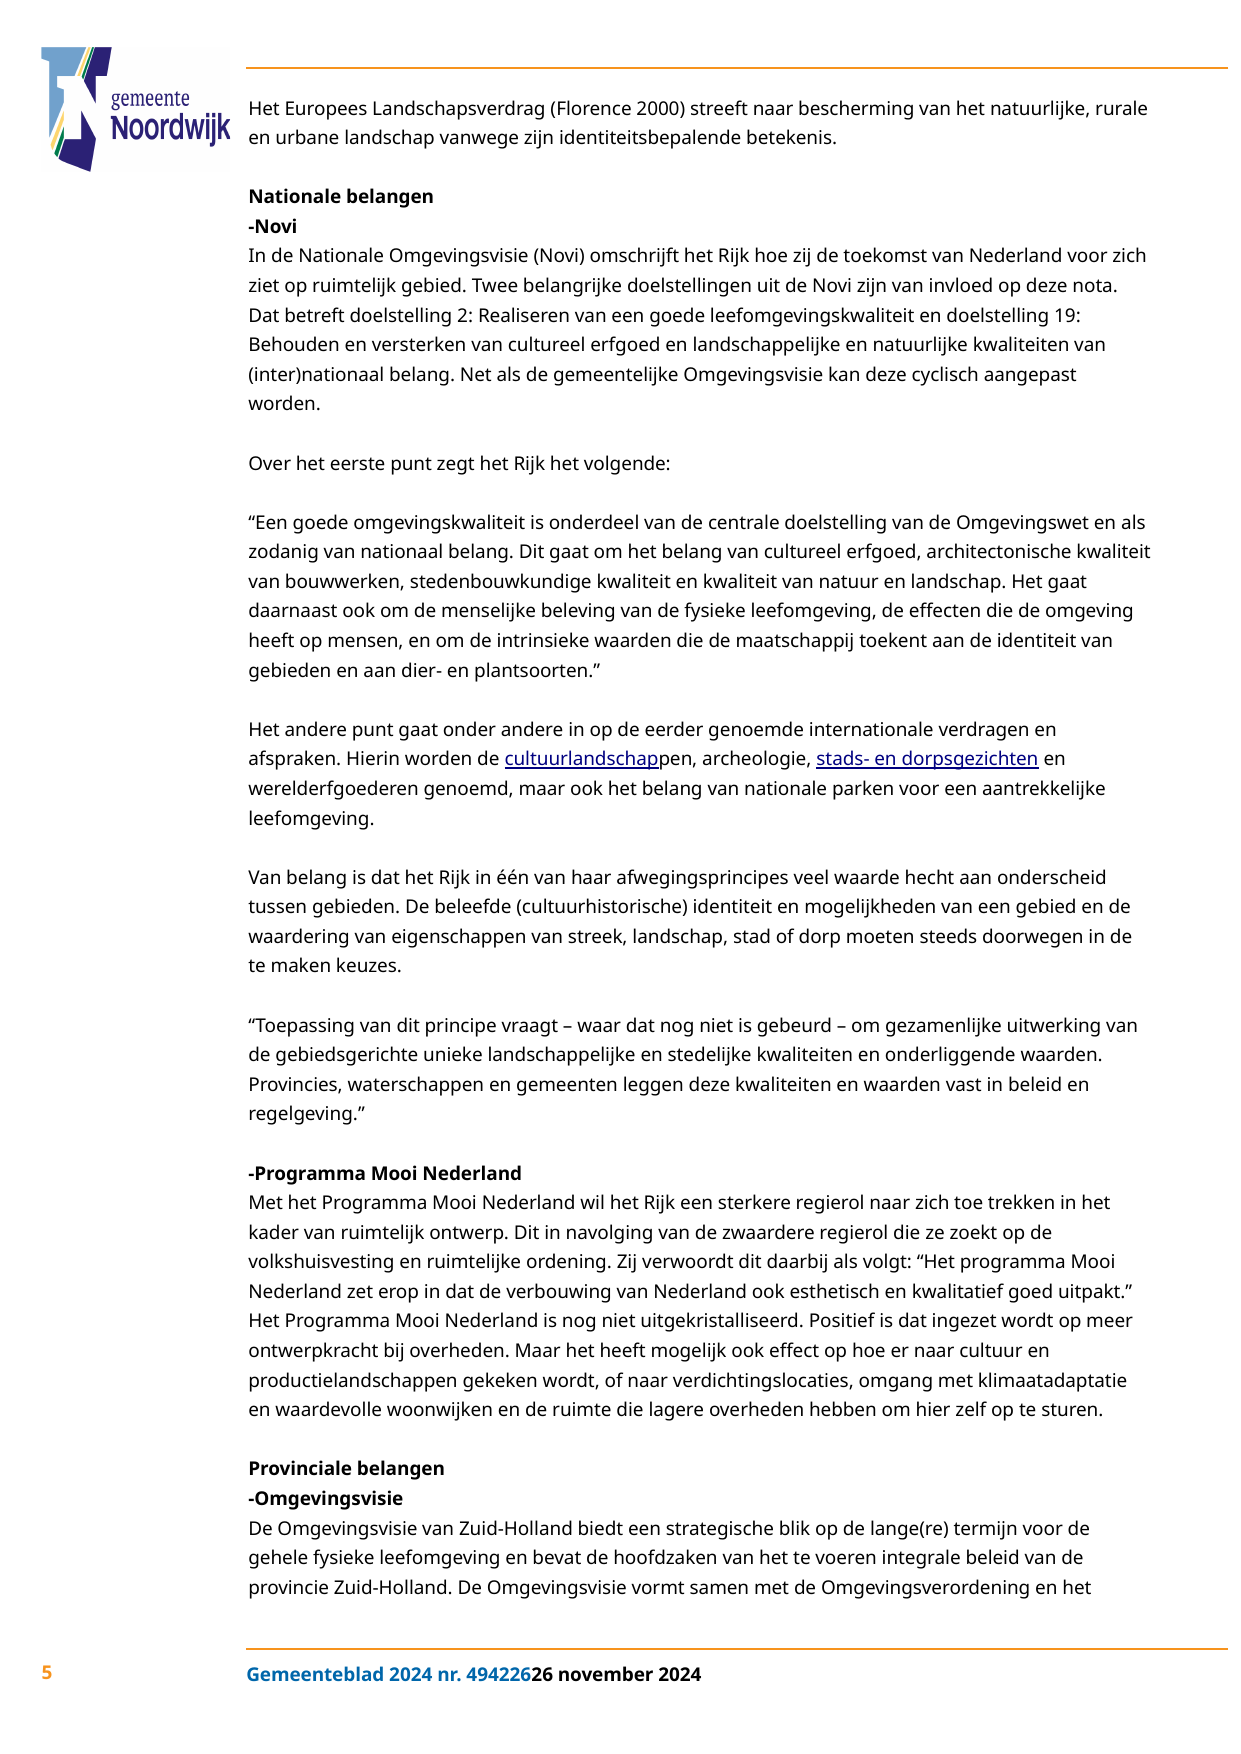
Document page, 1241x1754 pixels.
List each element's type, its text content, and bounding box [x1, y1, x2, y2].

text De Omgevingsvisie van Zuid-Holland biedt een strategische blik op de lange(re) termijn voor de gehele fysieke leefomgeving en bevat de hoofdzaken van het te voeren integrale beleid van de provincie Zuid-Holland. De Omgevingsvisie vormt samen met de Omgevingsverordening en het [248, 1515, 1152, 1600]
text “Een goede omgevingskwaliteit is onderdeel van de centrale doelstelling van de Omgevingswet en als zodanig van nationaal belang. Dit gaat om het belang van cultureel erfgoed, architectonische kwaliteit van bouwwerken, stedenbouwkundige kwaliteit en kwaliteit van natuur en landschap. Het gaat daarnaast ook om de menselijke beleving van de fysieke leefomgeving, de effecten die de omgeving heeft op mensen, en om de intrinsieke waarden die de maatschappij toekent aan de identiteit van gebieden en aan dier- en plantsoorten.” [248, 509, 1152, 683]
text In de Nationale Omgevingsvisie (Novi) omschrijft het Rijk hoe zij de toekomst van Nederland voor zich ziet op ruimtelijk gebied. Twee belangrijke doelstellingen uit de Novi zijn van invloed op deze nota. Dat betreft doelstelling 2: Realiseren van een goede leefomgevingskwaliteit en doelstelling 19: Behouden en versterken van cultureel erfgoed en landschappelijke en natuurlijke kwaliteiten van (inter)nationaal belang. Net als de gemeentelijke Omgevingsvisie kan deze cyclisch aangepast worden. [248, 243, 1152, 416]
text Van belang is dat het Rijk in één van haar afwegingsprincipes veel waarde hecht aan onderscheid tussen gebieden. De beleefde (cultuurhistorische) identiteit en mogelijkheden van een gebied en de waardering van eigenschappen van streek, landschap, stad of dorp moeten steeds doorwegen in de te maken keuzes. [248, 864, 1152, 978]
text -Novi [248, 213, 1152, 239]
text Met het Programma Mooi Nederland wil het Rijk een sterkere regierol naar zich toe trekken in het kader van ruimtelijk ontwerp. Dit in navolging van de zwaardere regierol die ze zoekt op de volkshuisvesting en ruimtelijke ordening. Zij verwoordt dit daarbij als volgt: “Het programma Mooi Nederland zet erop in dat de verbouwing van Nederland ook esthetisch en kwalitatief goed uitpakt.” Het Programma Mooi Nederland is nog niet uitgekristalliseerd. Positief is dat ingezet wordt op meer ontwerpkracht bij overheden. Maar het heeft mogelijk ook effect op hoe er naar cultuur en productielandschappen gekeken wordt, of naar verdichtingslocaties, omgang met klimaatadaptatie en waardevolle woonwijken en de ruimte die lagere overheden hebben om hier zelf op te sturen. [248, 1189, 1152, 1422]
text Het Europees Landschapsverdrag (Florence 2000) streeft naar bescherming van het natuurlijke, rurale en urbane landschap vanwege zijn identiteitsbepalende betekenis. [248, 95, 1152, 150]
text Over het eerste punt zegt het Rijk het volgende: [248, 450, 1152, 476]
picture [41, 47, 231, 172]
text Nationale belangen [248, 183, 1152, 209]
text -Programma Mooi Nederland [248, 1160, 1152, 1186]
text Provinciale belangen [248, 1456, 1152, 1481]
text -Omgevingsvisie [248, 1485, 1152, 1511]
text Het andere punt gaat onder andere in op de eerder genoemde internationale verdragen en afspraken. Hierin worden de cultuurlandschappen, archeologie, stads- en dorpsgezichten en werelderfgoederen genoemd, maar ook het belang van nationale parken voor een aantrekkelijke leefomgeving. [248, 716, 1152, 831]
text “Toepassing van dit principe vraagt – waar dat nog niet is gebeurd – om gezamenlijke uitwerking van de gebiedsgerichte unieke landschappelijke en stedelijke kwaliteiten en onderliggende waarden. Provincies, waterschappen en gemeenten leggen deze kwaliteiten en waarden vast in beleid en regelgeving.” [248, 1012, 1152, 1126]
